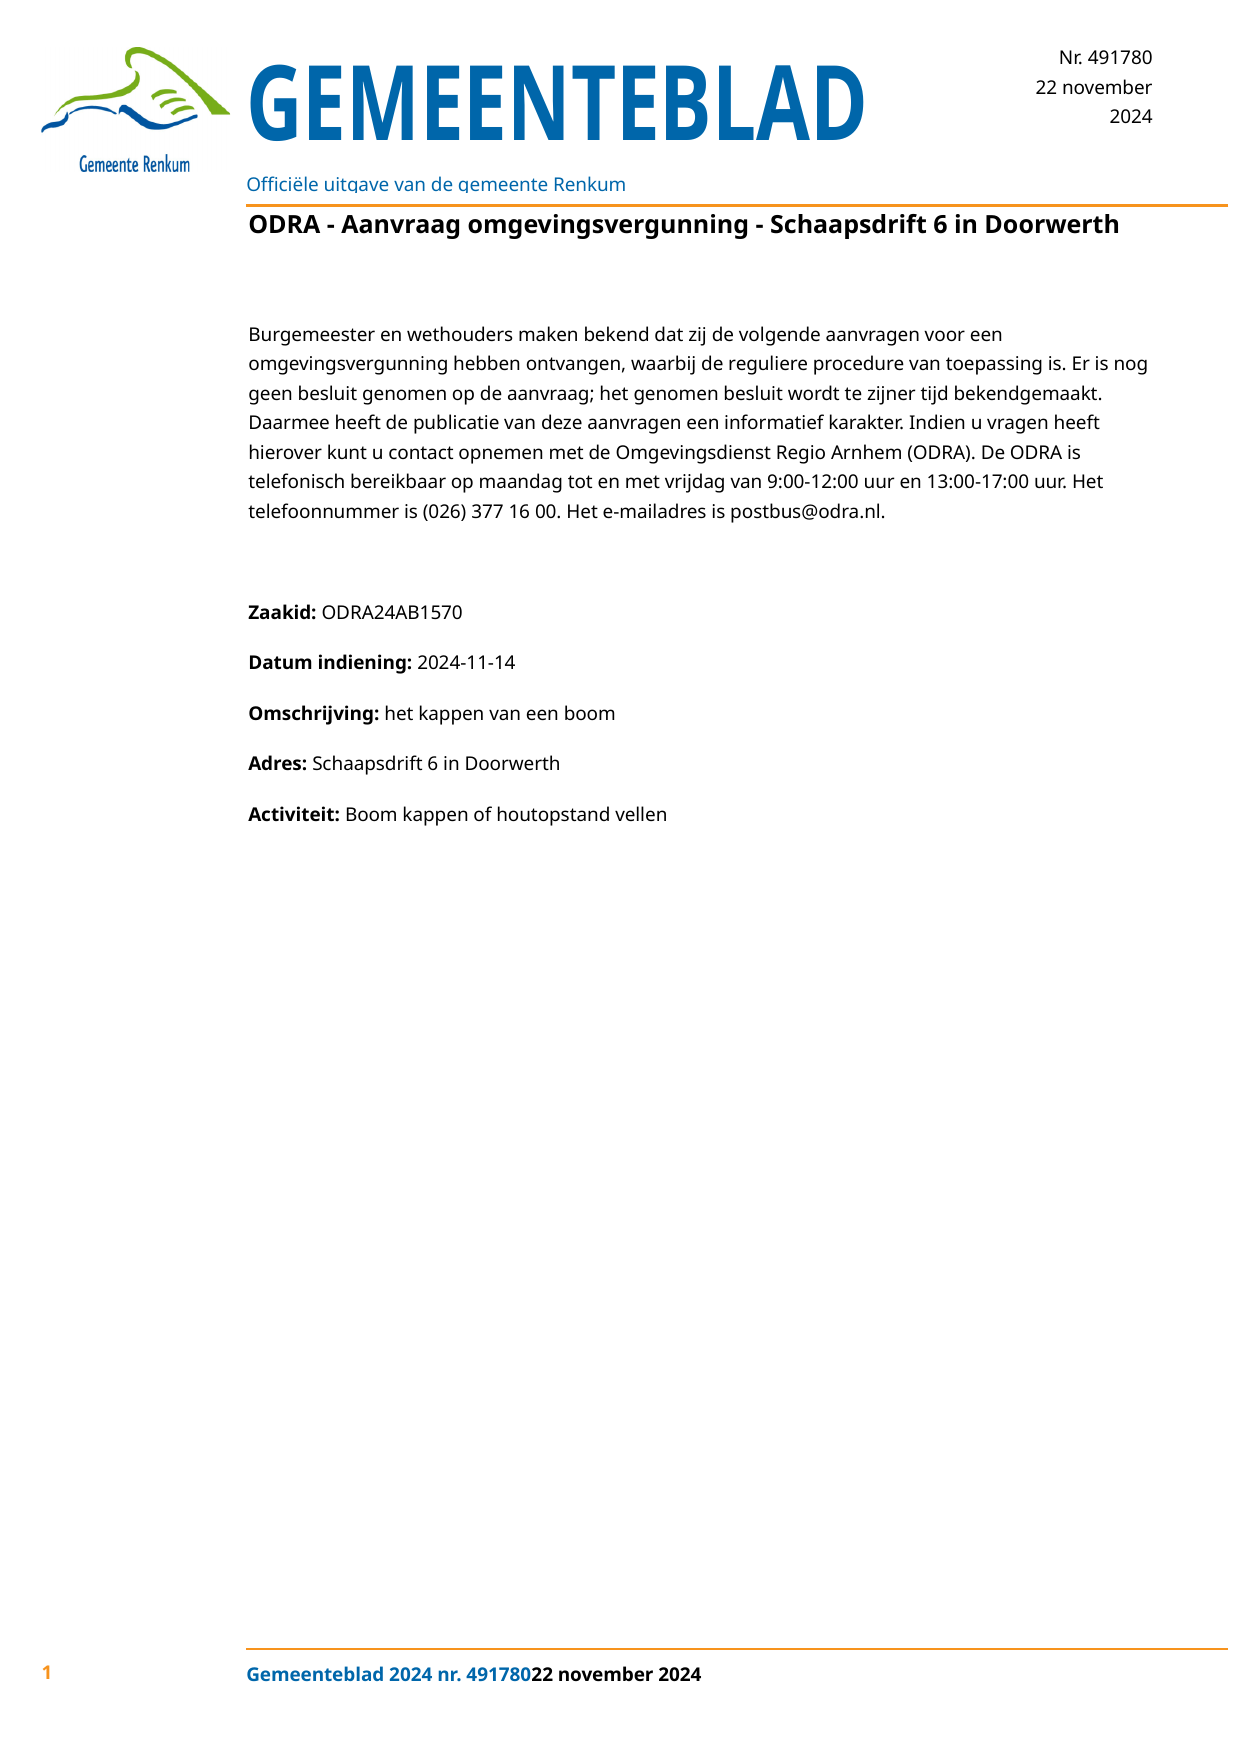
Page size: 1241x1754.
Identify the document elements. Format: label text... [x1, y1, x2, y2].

text Omschrijving: het kappen van een boom [248, 700, 1152, 726]
text Zaakid: ODRA24AB1570 [248, 599, 1152, 625]
picture [41, 47, 231, 172]
text Adres: Schaapsdrift 6 in Doorwerth [248, 750, 1152, 776]
text Activiteit: Boom kappen of houtopstand vellen [248, 801, 1152, 826]
text Burgemeester en wethouders maken bekend dat zij de volgende aanvragen voor een omgevingsvergunning hebben ontvangen, waarbij de reguliere procedure van toepassing is. Er is nog geen besluit genomen op de aanvraag; het genomen besluit wordt te zijner tijd bekendgemaakt. Daarmee heeft de publicatie van deze aanvragen een informatief karakter. Indien u vragen heeft hierover kunt u contact opnemen met de Omgevingsdienst Regio Arnhem (ODRA). De ODRA is telefonisch bereikbaar op maandag tot en met vrijdag van 9:00-12:00 uur en 13:00-17:00 uur. Het telefoonnummer is (026) 377 16 00. Het e-mailadres is postbus@odra.nl. [248, 321, 1152, 524]
text Datum indiening: 2024-11-14 [248, 649, 1152, 675]
text ODRA - Aanvraag omgevingsvergunning - Schaapsdrift 6 in Doorwerth [248, 207, 1152, 241]
